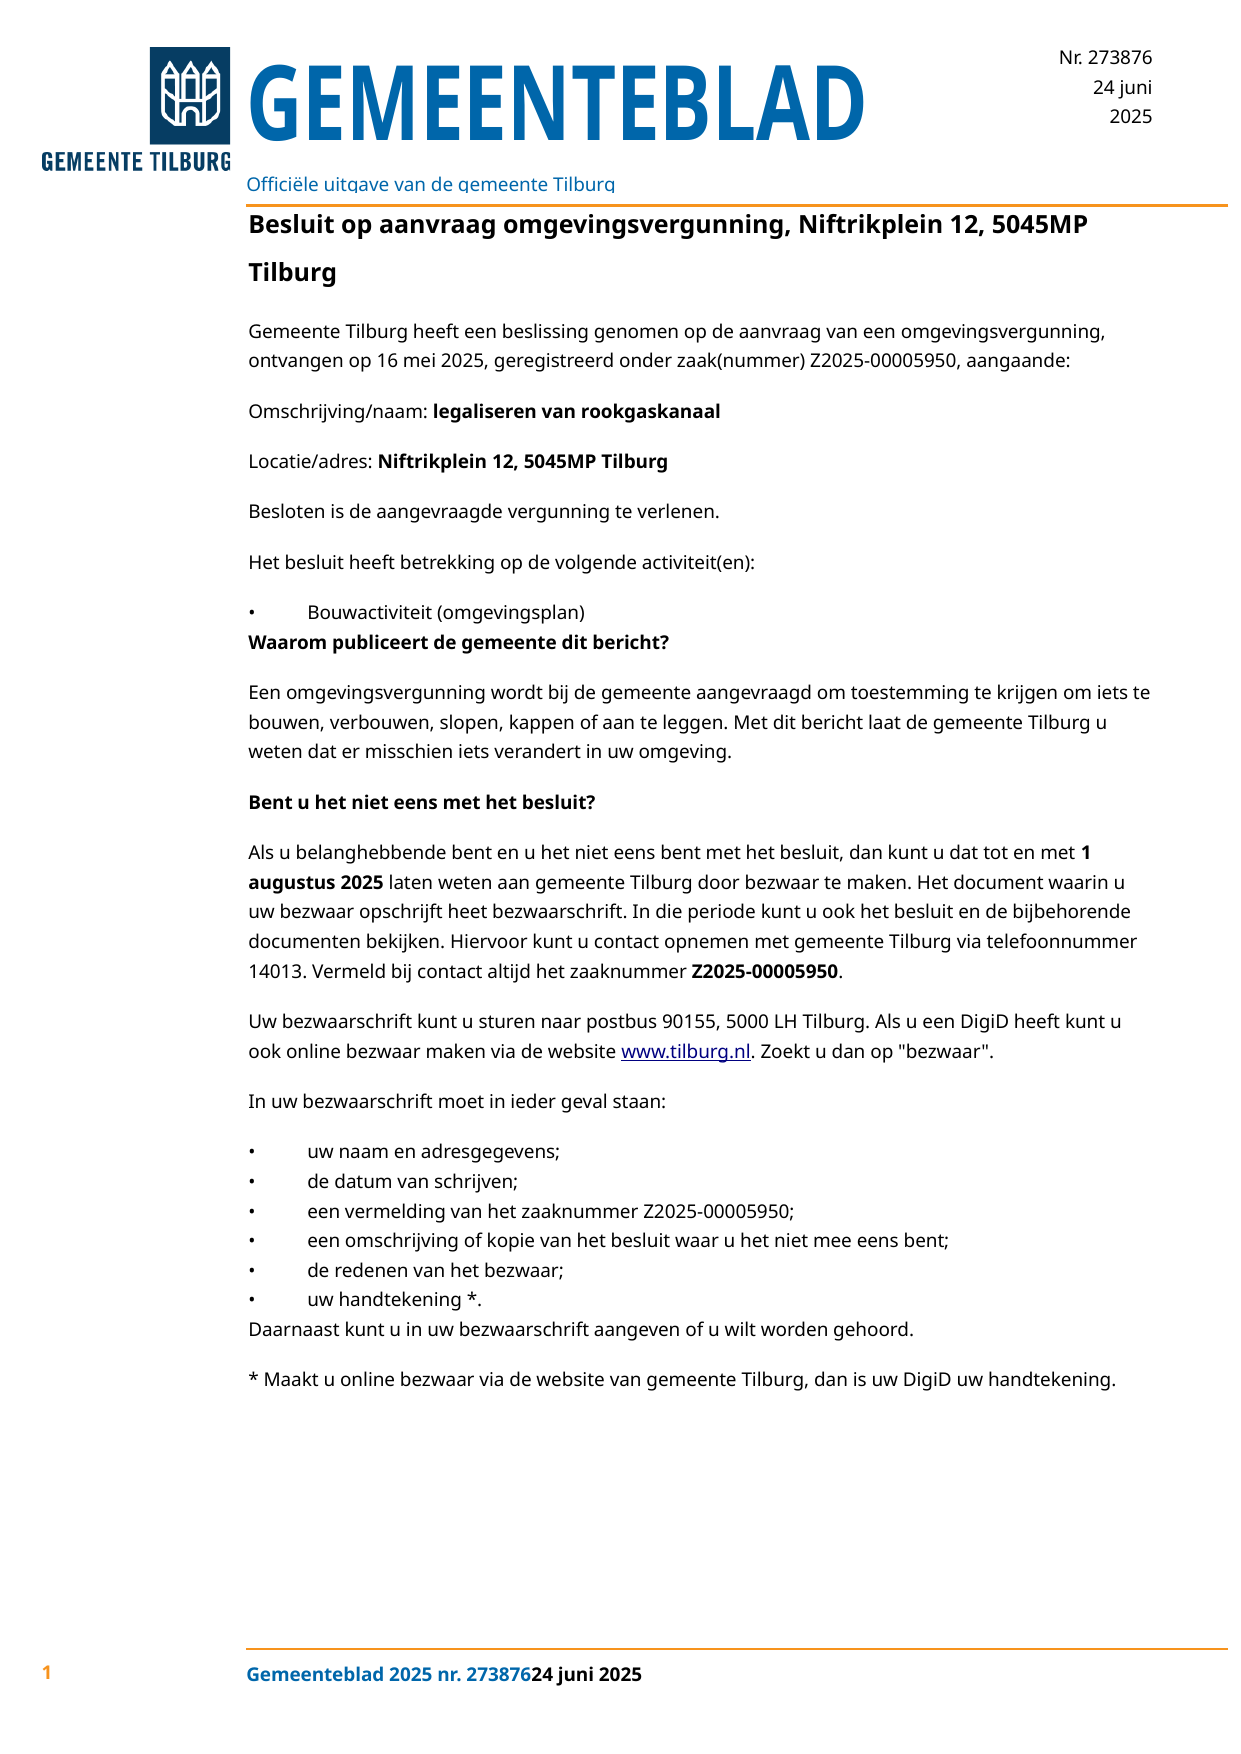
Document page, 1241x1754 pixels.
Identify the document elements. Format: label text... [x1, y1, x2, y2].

text Gemeente Tilburg heeft een beslissing genomen op de aanvraag van een omgevingsvergunning, ontvangen op 16 mei 2025, geregistreerd onder zaak(nummer) Z2025-00005950, aangaande: [248, 318, 1152, 373]
text Bent u het niet eens met het besluit? [248, 789, 1152, 815]
list de redenen van het bezwaar; [248, 1257, 1152, 1283]
text Een omgevingsvergunning wordt bij de gemeente aangevraagd om toestemming te krijgen om iets te bouwen, verbouwen, slopen, kappen of aan te leggen. Met dit bericht laat de gemeente Tilburg u weten dat er misschien iets verandert in uw omgeving. [248, 679, 1152, 764]
text Besloten is de aangevraagde vergunning te verlenen. [248, 499, 1152, 524]
text In uw bezwaarschrift moet in ieder geval staan: [248, 1088, 1152, 1114]
list een vermelding van het zaaknummer Z2025-00005950; [248, 1198, 1152, 1224]
text Als u belanghebbende bent en u het niet eens bent met het besluit, dan kunt u dat tot en met 1 augustus 2025 laten weten aan gemeente Tilburg door bezwaar te maken. Het document waarin u uw bezwaar opschrijft heet bezwaarschrift. In die periode kunt u ook het besluit en de bijbehorende documenten bekijken. Hiervoor kunt u contact opnemen met gemeente Tilburg via telefoonnummer 14013. Vermeld bij contact altijd het zaaknummer Z2025-00005950. [248, 839, 1152, 984]
text Omschrijving/naam: legaliseren van rookgaskanaal [248, 398, 1152, 424]
list de datum van schrijven; [248, 1168, 1152, 1194]
picture [41, 47, 231, 172]
text Het besluit heeft betrekking op de volgende activiteit(en): [248, 549, 1152, 575]
list uw naam en adresgegevens; [248, 1139, 1152, 1164]
text Besluit op aanvraag omgevingsvergunning, Niftrikplein 12, 5045MP Tilburg [248, 207, 1152, 288]
text Daarnaast kunt u in uw bezwaarschrift aangeven of u wilt worden gehoord. [248, 1316, 1152, 1342]
text * Maakt u online bezwaar via de website van gemeente Tilburg, dan is uw DigiD uw handtekening. [248, 1367, 1152, 1392]
text Uw bezwaarschrift kunt u sturen naar postbus 90155, 5000 LH Tilburg. Als u een DigiD heeft kunt u ook online bezwaar maken via de website www.tilburg.nl. Zoekt u dan op "bezwaar". [248, 1008, 1152, 1064]
text Locatie/adres: Niftrikplein 12, 5045MP Tilburg [248, 448, 1152, 474]
list uw handtekening *. [248, 1287, 1152, 1312]
list Bouwactiviteit (omgevingsplan) [248, 599, 1152, 625]
list een omschrijving of kopie van het besluit waar u het niet mee eens bent; [248, 1227, 1152, 1253]
text Waarom publiceert de gemeente dit bericht? [248, 629, 1152, 655]
